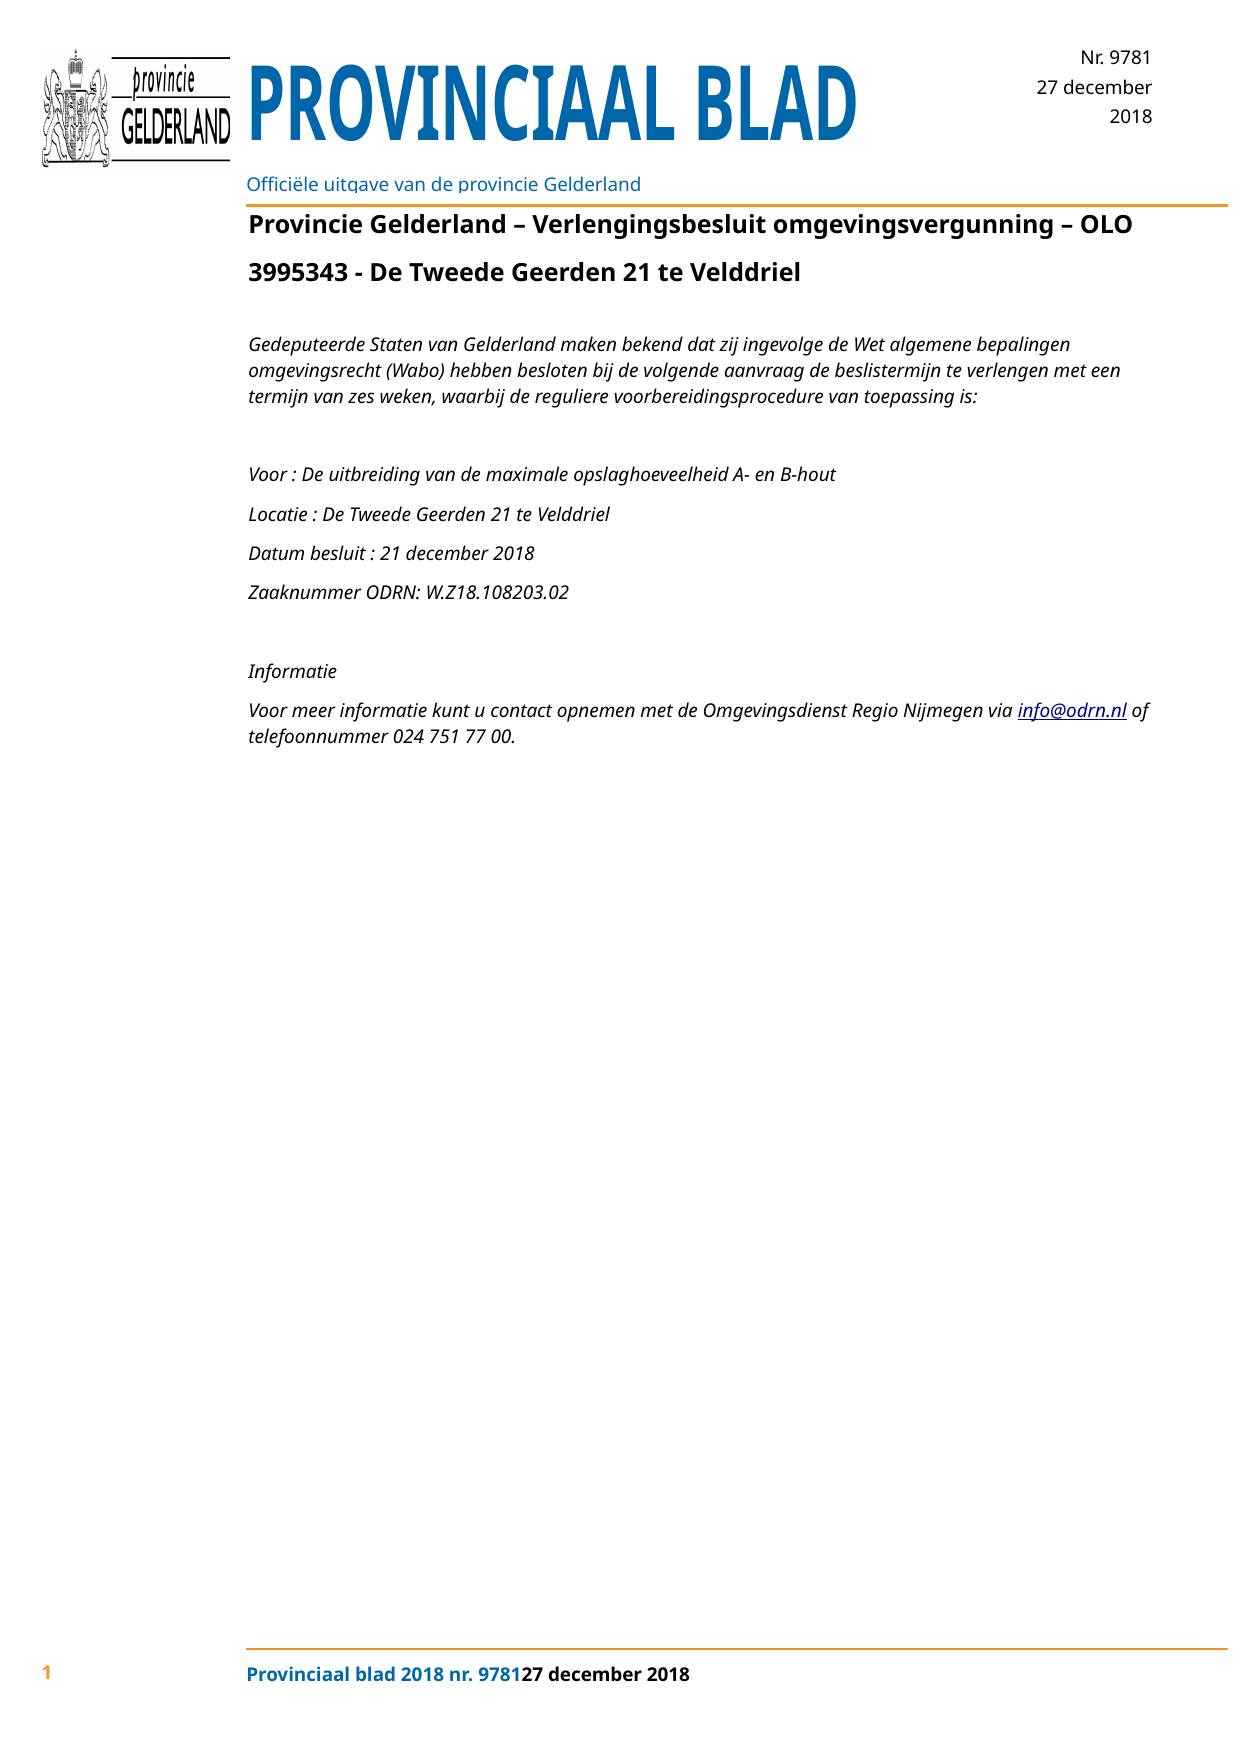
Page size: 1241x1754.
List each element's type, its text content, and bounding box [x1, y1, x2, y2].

text Voor : De uitbreiding van de maximale opslaghoeveelheid A- en B-hout [248, 461, 1152, 487]
picture [41, 47, 231, 172]
text Provincie Gelderland – Verlengingsbesluit omgevingsvergunning – OLO 3995343 - De Tweede Geerden 21 te Velddriel [248, 207, 1152, 288]
text Informatie [248, 658, 1152, 683]
text Locatie : De Tweede Geerden 21 te Velddriel [248, 501, 1152, 526]
text Voor meer informatie kunt u contact opnemen met de Omgevingsdienst Regio Nijmegen via info@odrn.nl of telefoonnummer 024 751 77 00. [248, 697, 1152, 748]
text Gedeputeerde Staten van Gelderland maken bekend dat zij ingevolge de Wet algemene bepalingen omgevingsrecht (Wabo) hebben besloten bij de volgende aanvraag de beslistermijn te verlengen met een termijn van zes weken, waarbij de reguliere voorbereidingsprocedure van toepassing is: [248, 331, 1152, 409]
text Datum besluit : 21 december 2018 [248, 540, 1152, 566]
text Zaaknummer ODRN: W.Z18.108203.02 [248, 579, 1152, 605]
